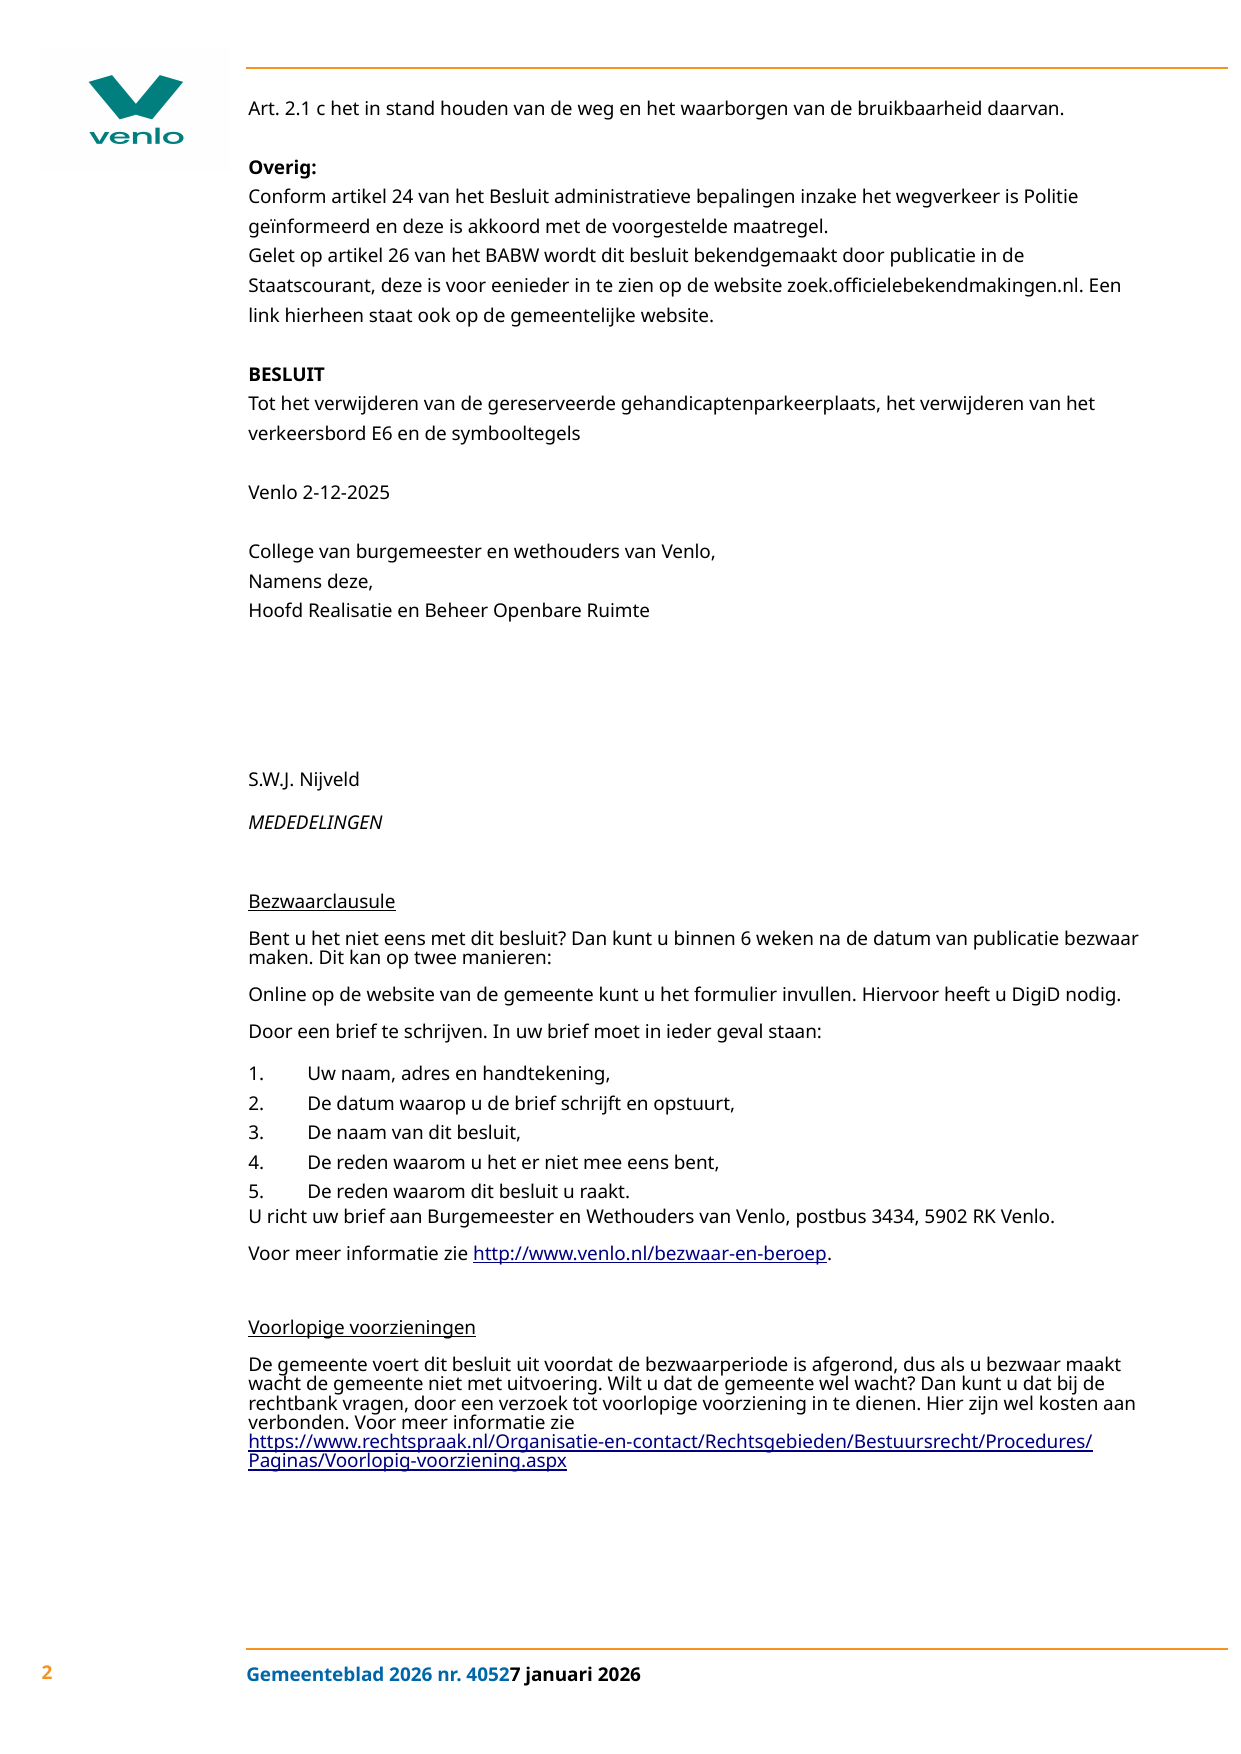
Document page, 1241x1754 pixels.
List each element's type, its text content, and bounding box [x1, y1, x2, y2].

text Conform artikel 24 van het Besluit administratieve bepalingen inzake het wegverkeer is Politie geïnformeerd en deze is akkoord met de voorgestelde maatregel. [248, 183, 1152, 239]
text Voor meer informatie zie http://www.venlo.nl/bezwaar-en-beroep. [248, 1245, 1152, 1264]
picture [41, 47, 231, 172]
text Namens deze, [248, 568, 1152, 594]
list De reden waarom u het er niet mee eens bent, [248, 1149, 1152, 1174]
text Hoofd Realisatie en Beheer Openbare Ruimte [248, 598, 1152, 623]
text Bezwaarclausule [248, 893, 1152, 912]
list De naam van dit besluit, [248, 1119, 1152, 1145]
list De datum waarop u de brief schrijft en opstuurt, [248, 1090, 1152, 1115]
list De reden waarom dit besluit u raakt. [248, 1178, 1152, 1204]
text Overig: [248, 154, 1152, 180]
text Bent u het niet eens met dit besluit? Dan kunt u binnen 6 weken na de datum van publicatie bezwaar maken. Dit kan op twee manieren: [248, 930, 1152, 968]
text De gemeente voert dit besluit uit voordat de bezwaarperiode is afgerond, dus als u bezwaar maakt wacht de gemeente niet met uitvoering. Wilt u dat de gemeente wel wacht? Dan kunt u dat bij de rechtbank vragen, door een verzoek tot voorlopige voorziening in te dienen. Hier zijn wel kosten aan verbonden. Voor meer informatie zie https://www.rechtspraak.nl/Organisatie-en-contact/Rechtsgebieden/Bestuursrecht/Procedures/Paginas/Voorlopig-voorziening.aspx [248, 1356, 1152, 1472]
text Art. 2.1 c het in stand houden van de weg en het waarborgen van de bruikbaarheid daarvan. [248, 95, 1152, 121]
text Voorlopige voorzieningen [248, 1319, 1152, 1338]
text Online op de website van de gemeente kunt u het formulier invullen. Hiervoor heeft u DigiD nodig. [248, 986, 1152, 1005]
text S.W.J. Nijveld [248, 766, 1152, 792]
text U richt uw brief aan Burgemeester en Wethouders van Venlo, postbus 3434, 5902 RK Venlo. [248, 1208, 1152, 1227]
text Tot het verwijderen van de gereserveerde gehandicaptenparkeerplaats, het verwijderen van het verkeersbord E6 en de symbooltegels [248, 391, 1152, 446]
text Venlo 2-12-2025 [248, 479, 1152, 505]
text College van burgemeester en wethouders van Venlo, [248, 538, 1152, 564]
list Uw naam, adres en handtekening, [248, 1060, 1152, 1086]
text MEDEDELINGEN [248, 809, 1152, 835]
text Gelet op artikel 26 van het BABW wordt dit besluit bekendgemaakt door publicatie in de Staatscourant, deze is voor eenieder in te zien op de website zoek.officielebekendmakingen.nl. Een link hierheen staat ook op de gemeentelijke website. [248, 243, 1152, 328]
text BESLUIT [248, 361, 1152, 387]
text Door een brief te schrijven. In uw brief moet in ieder geval staan: [248, 1023, 1152, 1042]
